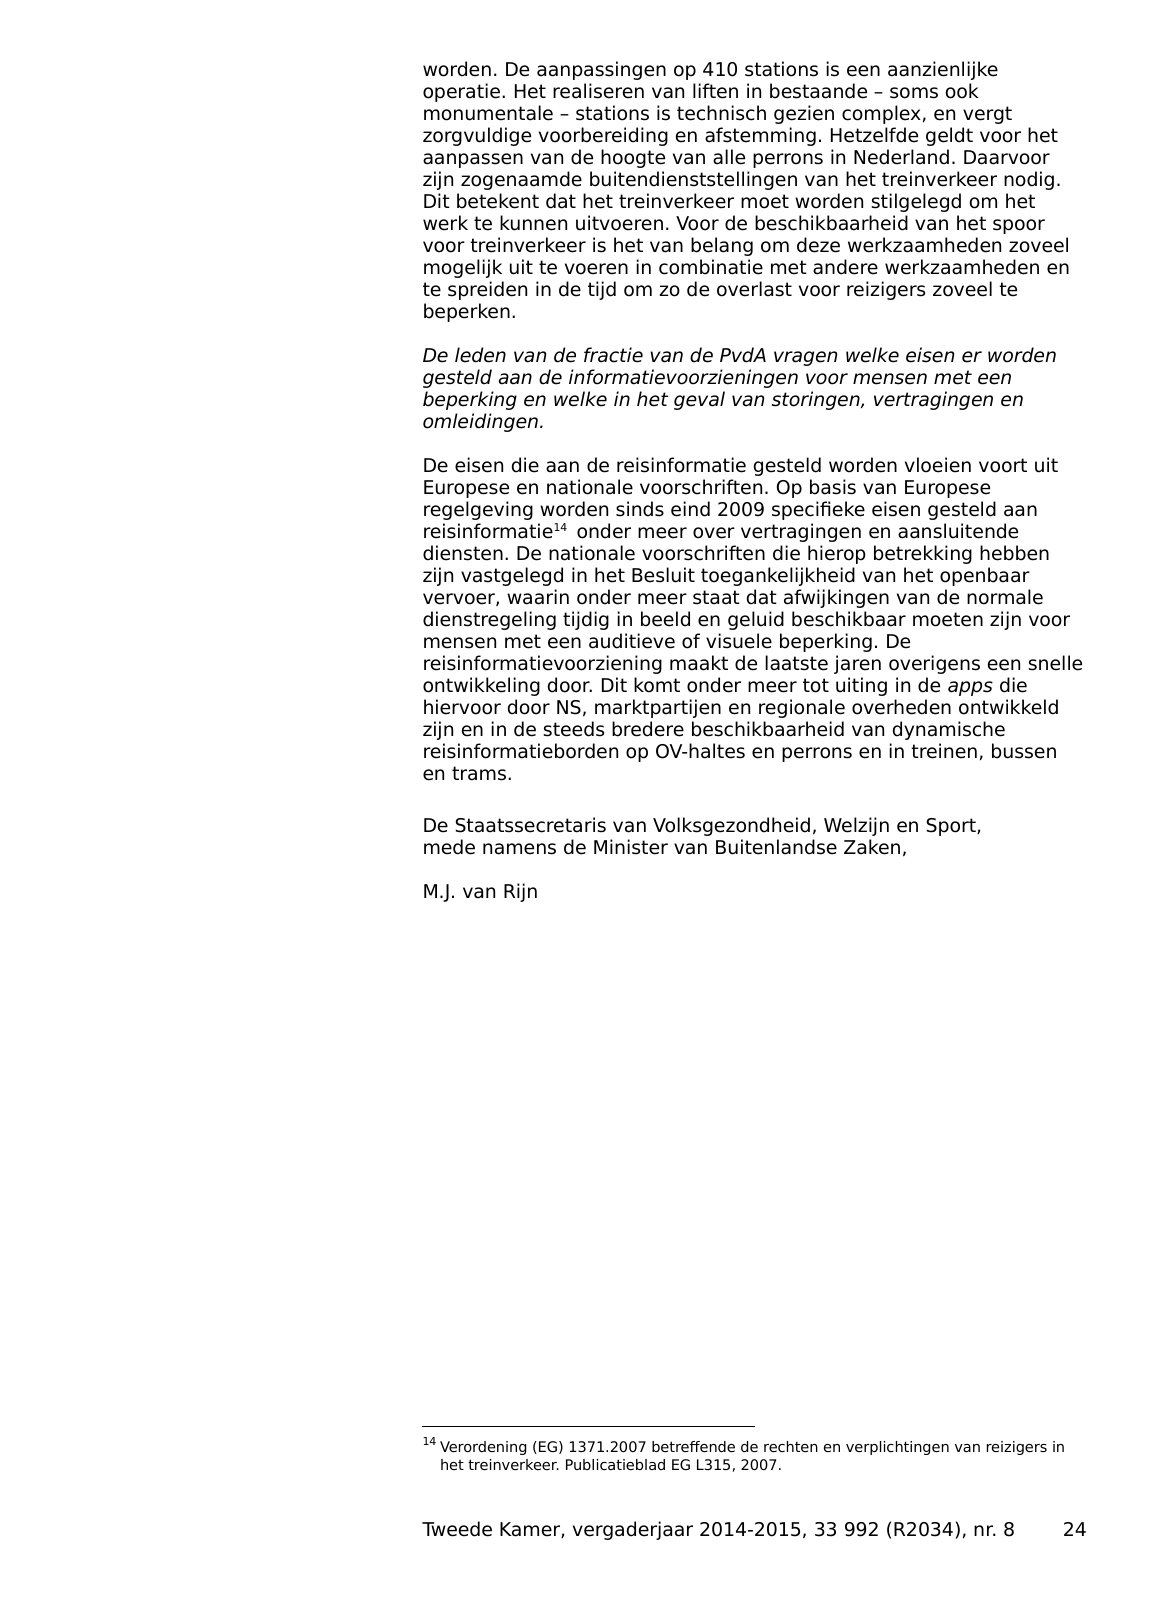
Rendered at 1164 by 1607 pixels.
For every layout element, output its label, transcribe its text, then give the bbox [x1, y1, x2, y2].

text De eisen die aan de reisinformatie gesteld worden vloeien voort uit Europese en nationale voorschriften. Op basis van Europese regelgeving worden sinds eind 2009 specifieke eisen gesteld aan reisinformatie onder meer over vertragingen en aansluitende diensten. De nationale voorschriften die hierop betrekking hebben zijn vastgelegd in het Besluit toegankelijkheid van het openbaar vervoer, waarin onder meer staat dat afwijkingen van de normale dienstregeling tijdig in beeld en geluid beschikbaar moeten zijn voor mensen met een auditieve of visuele beperking. De reisinformatievoorziening maakt de laatste jaren overigens een snelle ontwikkeling door. Dit komt onder meer tot uiting in de apps die hiervoor door NS, marktpartijen en regionale overheden ontwikkeld zijn en in de steeds bredere beschikbaarheid van dynamische reisinformatieborden op OV-haltes en perrons en in treinen, bussen en trams. [422, 455, 1087, 785]
text worden. De aanpassingen op 410 stations is een aanzienlijke operatie. Het realiseren van liften in bestaande – soms ook monumentale – stations is technisch gezien complex, en vergt zorgvuldige voorbereiding en afstemming. Hetzelfde geldt voor het aanpassen van de hoogte van alle perrons in Nederland. Daarvoor zijn zogenaamde buitendienststellingen van het treinverkeer nodig. Dit betekent dat het treinverkeer moet worden stilgelegd om het werk te kunnen uitvoeren. Voor de beschikbaarheid van het spoor voor treinverkeer is het van belang om deze werkzaamheden zoveel mogelijk uit te voeren in combinatie met andere werkzaamheden en te spreiden in de tijd om zo de overlast voor reizigers zoveel te beperken. [422, 59, 1087, 323]
text De leden van de fractie van de PvdA vragen welke eisen er worden gesteld aan de informatievoorzieningen voor mensen met een beperking en welke in het geval van storingen, vertragingen en omleidingen. [422, 345, 1087, 433]
text Verordening (EG) 1371.2007 betreffende de rechten en verplichtingen van reizigers in het treinverkeer. Publicatieblad EG L315, 2007. [422, 1435, 1087, 1474]
text De Staatssecretaris van Volksgezondheid, Welzijn en Sport, mede namens de Minister van Buitenlandse Zaken, M.J. van Rijn [422, 815, 1087, 903]
